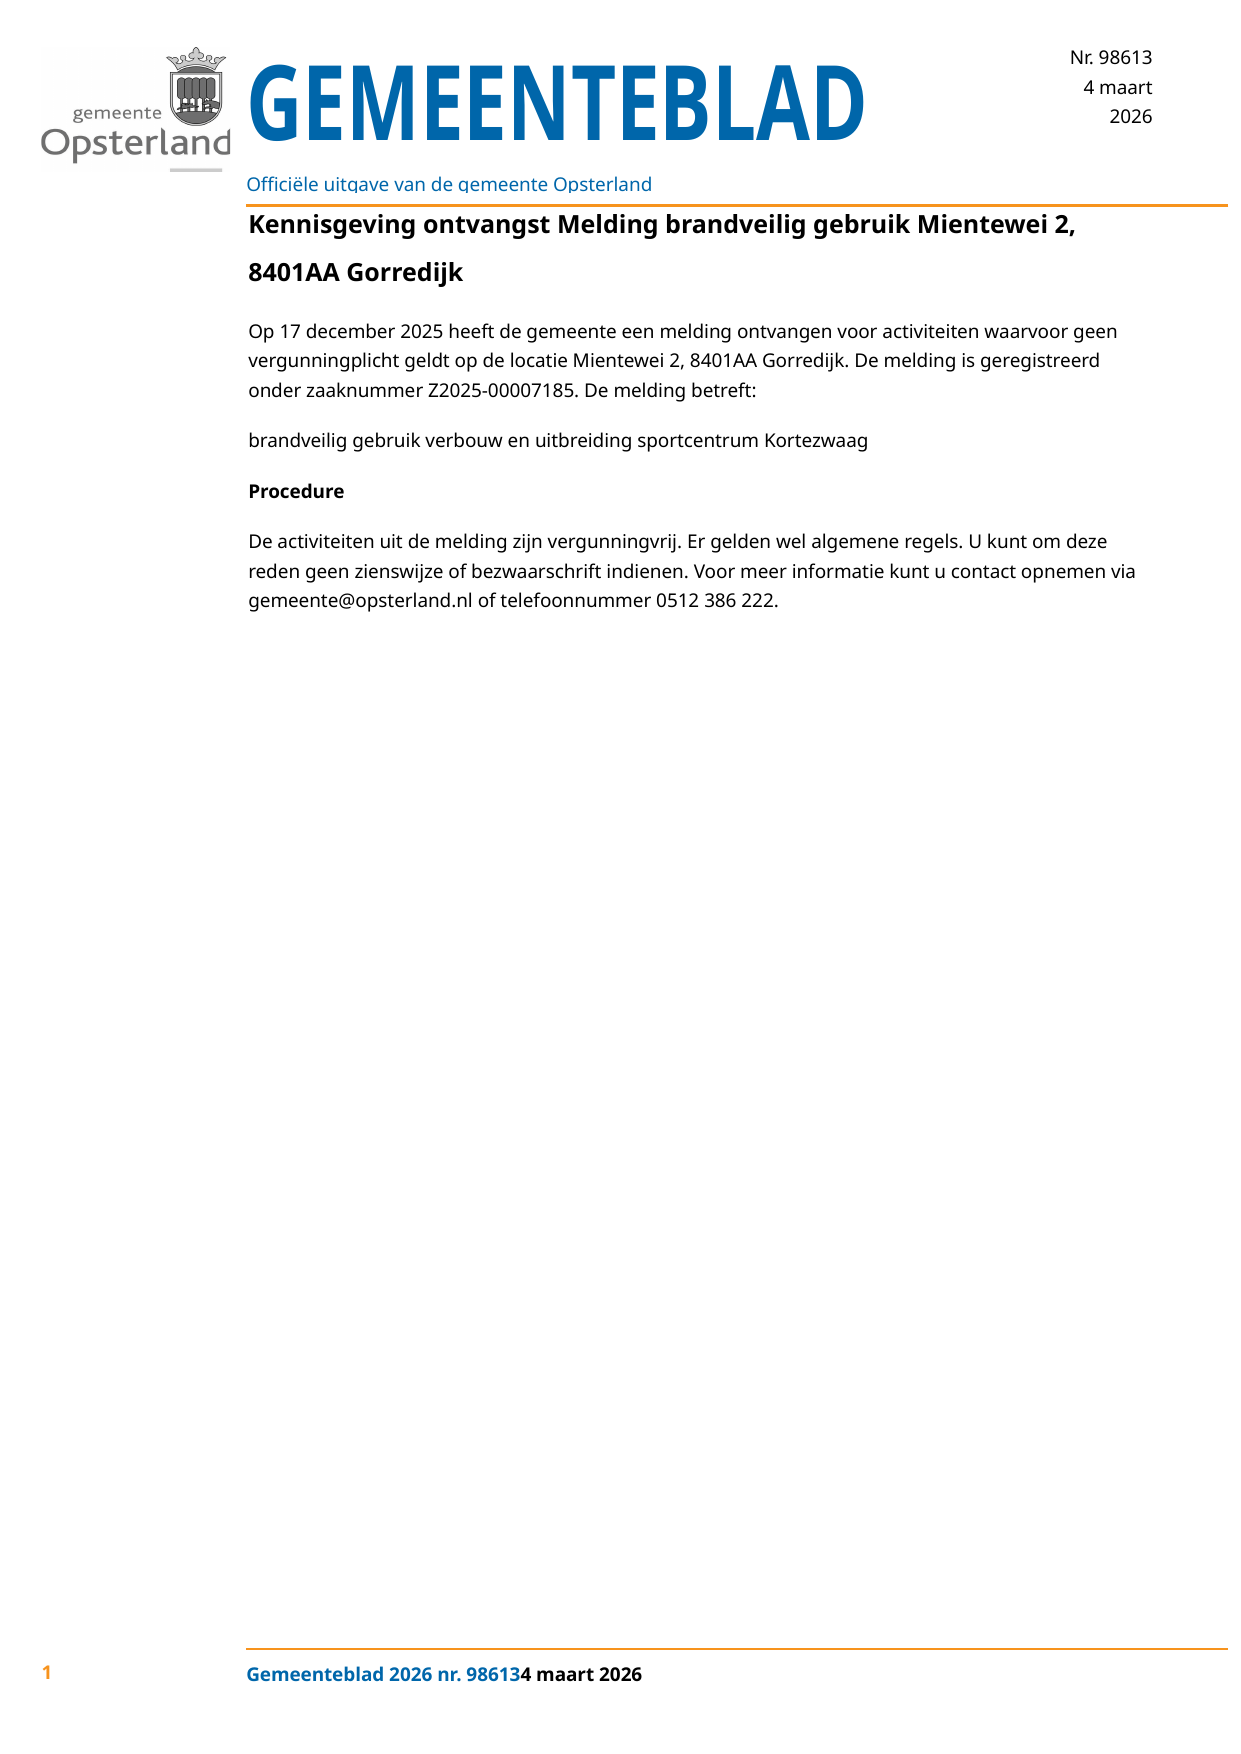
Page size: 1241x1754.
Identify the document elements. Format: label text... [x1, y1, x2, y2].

text Kennisgeving ontvangst Melding brandveilig gebruik Mientewei 2, 8401AA Gorredijk [248, 207, 1152, 288]
picture [41, 47, 231, 172]
text Op 17 december 2025 heeft de gemeente een melding ontvangen voor activiteiten waarvoor geen vergunningplicht geldt op de locatie Mientewei 2, 8401AA Gorredijk. De melding is geregistreerd onder zaaknummer Z2025-00007185. De melding betreft: [248, 318, 1152, 403]
text Procedure [248, 478, 1152, 504]
text brandveilig gebruik verbouw en uitbreiding sportcentrum Kortezwaag [248, 427, 1152, 453]
text De activiteiten uit de melding zijn vergunningvrij. Er gelden wel algemene regels. U kunt om deze reden geen zienswijze of bezwaarschrift indienen. Voor meer informatie kunt u contact opnemen via gemeente@opsterland.nl of telefoonnummer 0512 386 222. [248, 528, 1152, 613]
